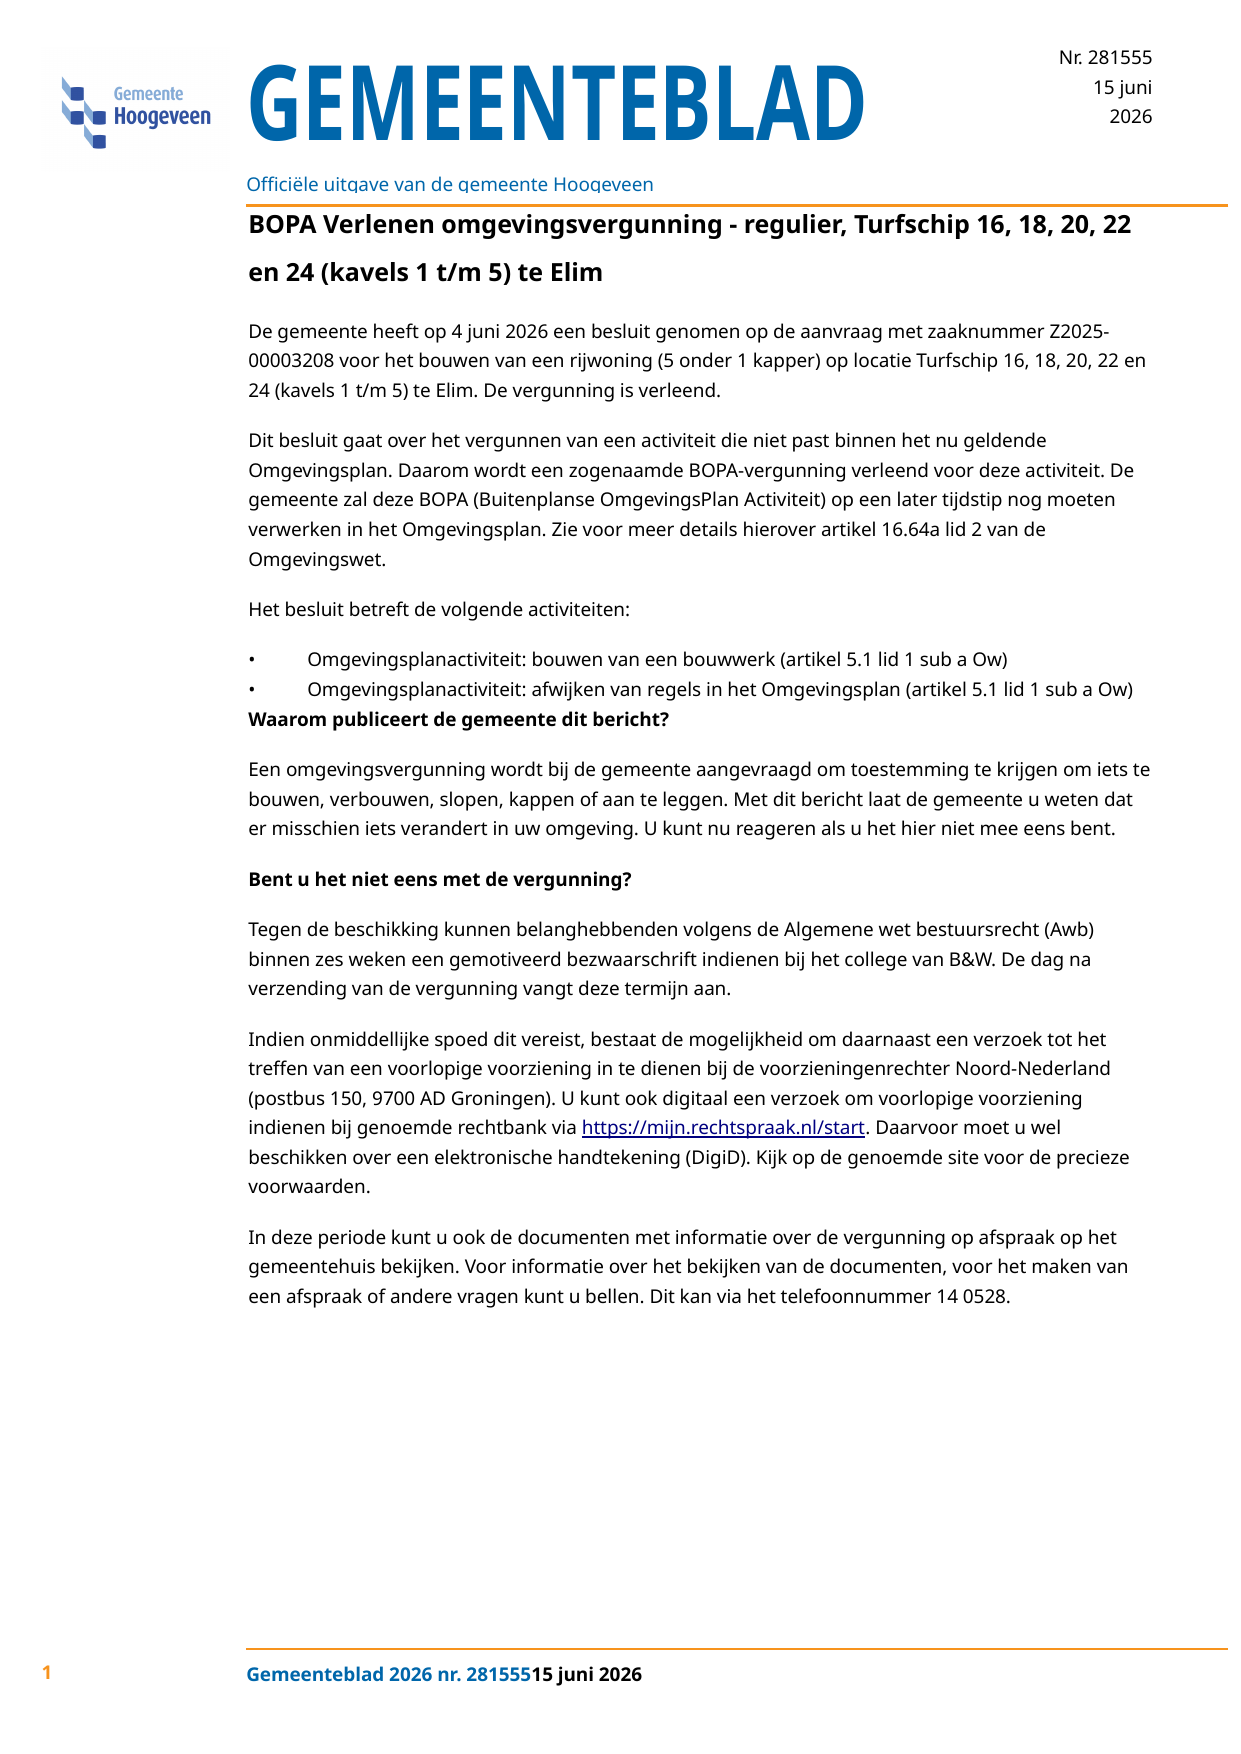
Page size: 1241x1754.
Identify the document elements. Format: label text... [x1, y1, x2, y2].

text Een omgevingsvergunning wordt bij de gemeente aangevraagd om toestemming te krijgen om iets te bouwen, verbouwen, slopen, kappen of aan te leggen. Met dit bericht laat de gemeente u weten dat er misschien iets verandert in uw omgeving. U kunt nu reageren als u het hier niet mee eens bent. [248, 756, 1152, 841]
text Waarom publiceert de gemeente dit bericht? [248, 706, 1152, 732]
text De gemeente heeft op 4 juni 2026 een besluit genomen op de aanvraag met zaaknummer Z2025-00003208 voor het bouwen van een rijwoning (5 onder 1 kapper) op locatie Turfschip 16, 18, 20, 22 en 24 (kavels 1 t/m 5) te Elim. De vergunning is verleend. [248, 318, 1152, 403]
list Omgevingsplanactiviteit: bouwen van een bouwwerk (artikel 5.1 lid 1 sub a Ow) [248, 647, 1152, 672]
list Omgevingsplanactiviteit: afwijken van regels in het Omgevingsplan (artikel 5.1 lid 1 sub a Ow) [248, 676, 1152, 702]
picture [41, 47, 231, 172]
text In deze periode kunt u ook de documenten met informatie over de vergunning op afspraak op het gemeentehuis bekijken. Voor informatie over het bekijken van de documenten, voor het maken van een afspraak of andere vragen kunt u bellen. Dit kan via het telefoonnummer 14 0528. [248, 1224, 1152, 1309]
text Het besluit betreft de volgende activiteiten: [248, 596, 1152, 622]
text BOPA Verlenen omgevingsvergunning - regulier, Turfschip 16, 18, 20, 22 en 24 (kavels 1 t/m 5) te Elim [248, 207, 1152, 288]
text Tegen de beschikking kunnen belanghebbenden volgens de Algemene wet bestuursrecht (Awb) binnen zes weken een gemotiveerd bezwaarschrift indienen bij het college van B&W. De dag na verzending van de vergunning vangt deze termijn aan. [248, 916, 1152, 1001]
text Bent u het niet eens met de vergunning? [248, 866, 1152, 892]
text Dit besluit gaat over het vergunnen van een activiteit die niet past binnen het nu geldende Omgevingsplan. Daarom wordt een zogenaamde BOPA-vergunning verleend voor deze activiteit. De gemeente zal deze BOPA (Buitenplanse OmgevingsPlan Activiteit) op een later tijdstip nog moeten verwerken in het Omgevingsplan. Zie voor meer details hierover artikel 16.64a lid 2 van de Omgevingswet. [248, 427, 1152, 572]
text Indien onmiddellijke spoed dit vereist, bestaat de mogelijkheid om daarnaast een verzoek tot het treffen van een voorlopige voorziening in te dienen bij de voorzieningenrechter Noord-Nederland (postbus 150, 9700 AD Groningen). U kunt ook digitaal een verzoek om voorlopige voorziening indienen bij genoemde rechtbank via https://mijn.rechtspraak.nl/start. Daarvoor moet u wel beschikken over een elektronische handtekening (DigiD). Kijk op de genoemde site voor de precieze voorwaarden. [248, 1026, 1152, 1199]
